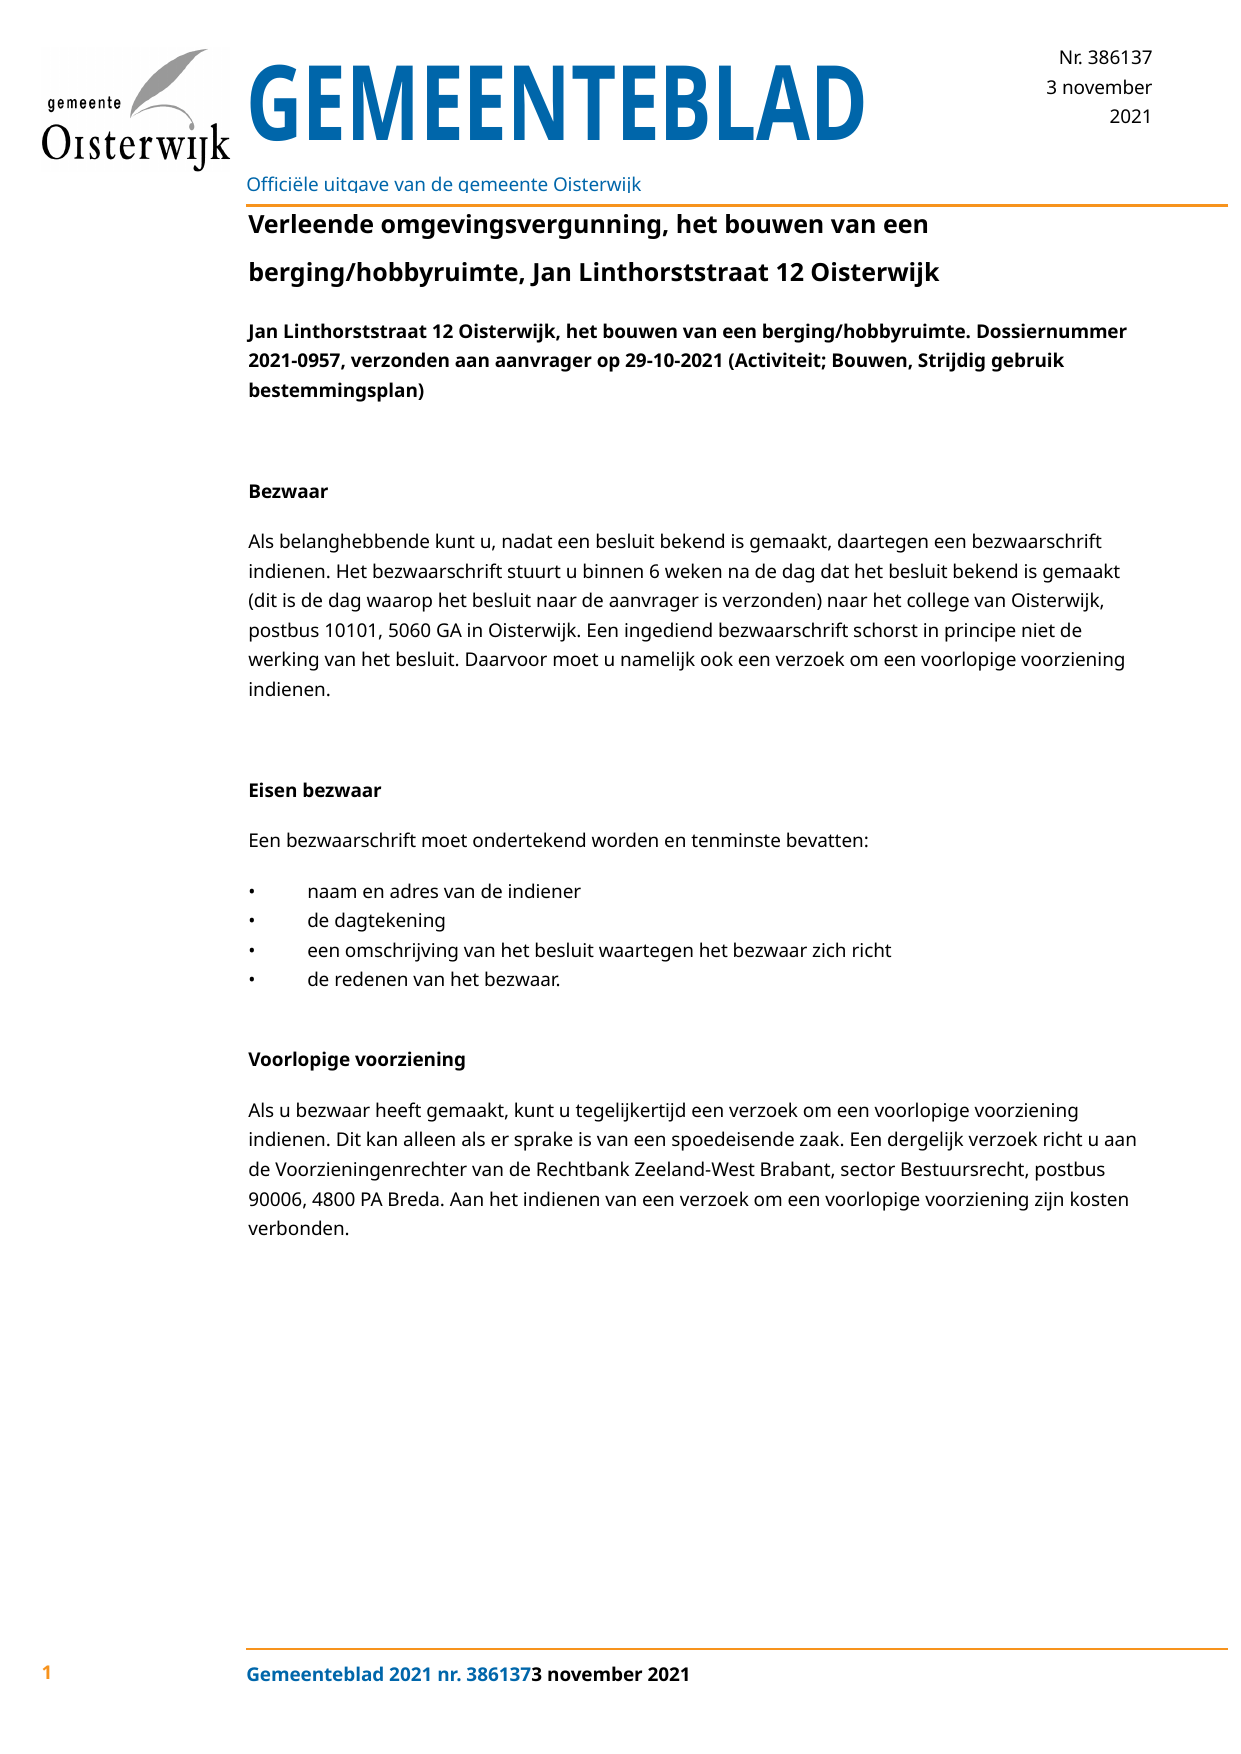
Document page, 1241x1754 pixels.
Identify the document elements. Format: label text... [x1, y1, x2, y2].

list de redenen van het bezwaar. [248, 967, 1152, 992]
text Als u bezwaar heeft gemaakt, kunt u tegelijkertijd een verzoek om een voorlopige voorziening indienen. Dit kan alleen als er sprake is van een spoedeisende zaak. Een dergelijk verzoek richt u aan de Voorzieningenrechter van de Rechtbank Zeeland-West Brabant, sector Bestuursrecht, postbus 90006, 4800 PA Breda. Aan het indienen van een verzoek om een voorlopige voorziening zijn kosten verbonden. [248, 1097, 1152, 1241]
text Bezwaar [248, 478, 1152, 504]
text Jan Linthorststraat 12 Oisterwijk, het bouwen van een berging/hobbyruimte. Dossiernummer 2021-0957, verzonden aan aanvrager op 29-10-2021 (Activiteit; Bouwen, Strijdig gebruik bestemmingsplan) [248, 318, 1152, 403]
picture [41, 47, 231, 172]
text Verleende omgevingsvergunning, het bouwen van een berging/hobbyruimte, Jan Linthorststraat 12 Oisterwijk [248, 207, 1152, 288]
text Voorlopige voorziening [248, 1047, 1152, 1072]
text Als belanghebbende kunt u, nadat een besluit bekend is gemaakt, daartegen een bezwaarschrift indienen. Het bezwaarschrift stuurt u binnen 6 weken na de dag dat het besluit bekend is gemaakt (dit is de dag waarop het besluit naar de aanvrager is verzonden) naar het college van Oisterwijk, postbus 10101, 5060 GA in Oisterwijk. Een ingediend bezwaarschrift schorst in principe niet de werking van het besluit. Daarvoor moet u namelijk ook een verzoek om een voorlopige voorziening indienen. [248, 528, 1152, 702]
text Een bezwaarschrift moet ondertekend worden en tenminste bevatten: [248, 827, 1152, 853]
text Eisen bezwaar [248, 777, 1152, 803]
list naam en adres van de indiener [248, 878, 1152, 904]
list een omschrijving van het besluit waartegen het bezwaar zich richt [248, 937, 1152, 963]
list de dagtekening [248, 907, 1152, 933]
